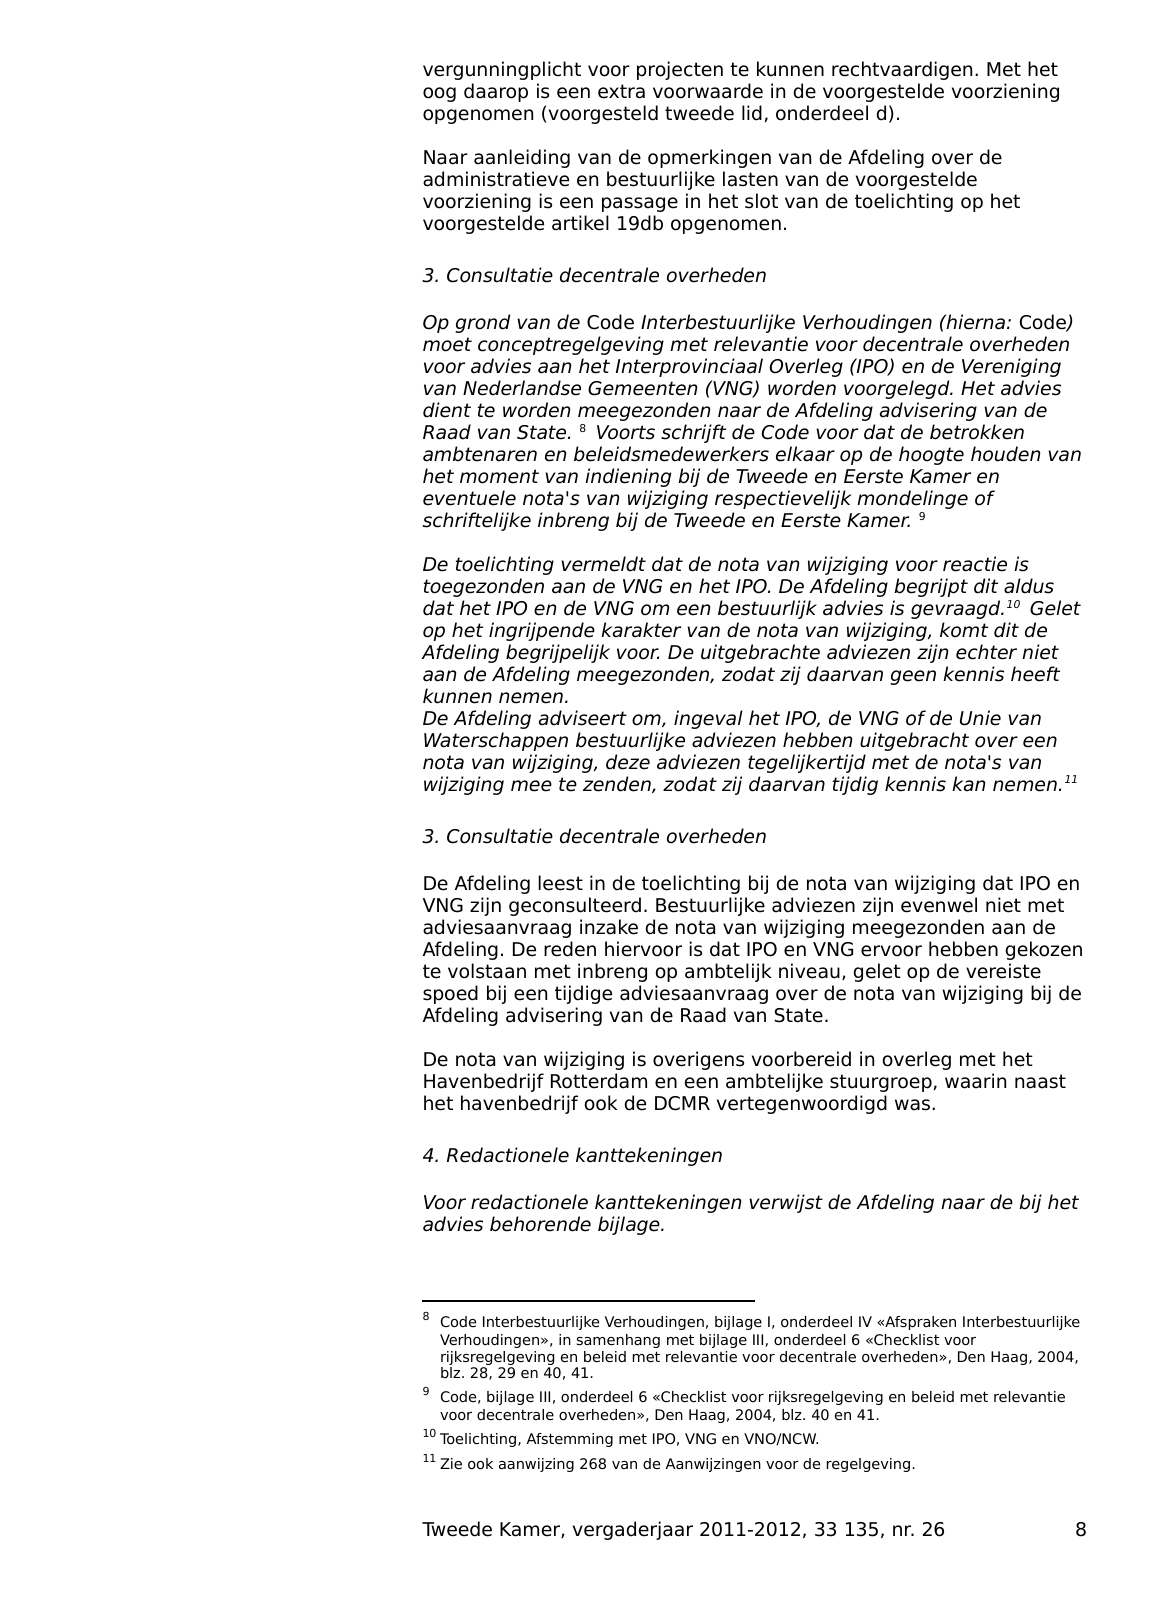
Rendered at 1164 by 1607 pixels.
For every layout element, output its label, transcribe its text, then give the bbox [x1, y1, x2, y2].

subtitle 3. Consultatie decentrale overheden [422, 826, 1087, 848]
text Code, bijlage III, onderdeel 6 «Checklist voor rijksregelgeving en beleid met relevantie voor decentrale overheden», Den Haag, 2004, blz. 40 en 41. [422, 1385, 1087, 1424]
text De Afdeling adviseert om, ingeval het IPO, de VNG of de Unie van Waterschappen bestuurlijke adviezen hebben uitgebracht over een nota van wijziging, deze adviezen tegelijkertijd met de nota's van wijziging mee te zenden, zodat zij daarvan tijdig kennis kan nemen. [422, 708, 1087, 796]
text Code Interbestuurlijke Verhoudingen, bijlage I, onderdeel IV «Afspraken Interbestuurlijke Verhoudingen», in samenhang met bijlage III, onderdeel 6 «Checklist voor rijksregelgeving en beleid met relevantie voor decentrale overheden», Den Haag, 2004, blz. 28, 29 en 40, 41. [422, 1310, 1087, 1382]
text Toelichting, Afstemming met IPO, VNG en VNO/NCW. [422, 1427, 1087, 1449]
subtitle 3. Consultatie decentrale overheden [422, 265, 1087, 287]
text Op grond van de Code Interbestuurlijke Verhoudingen (hierna: Code) moet conceptregelgeving met relevantie voor decentrale overheden voor advies aan het Interprovinciaal Overleg (IPO) en de Vereniging van Nederlandse Gemeenten (VNG) worden voorgelegd. Het advies dient te worden meegezonden naar de Afdeling advisering van de Raad van State. Voorts schrijft de Code voor dat de betrokken ambtenaren en beleidsmedewerkers elkaar op de hoogte houden van het moment van indiening bij de Tweede en Eerste Kamer en eventuele nota's van wijziging respectievelijk mondelinge of schriftelijke inbreng bij de Tweede en Eerste Kamer. [422, 312, 1087, 532]
text Zie ook aanwijzing 268 van de Aanwijzingen voor de regelgeving. [422, 1452, 1087, 1474]
text Voor redactionele kanttekeningen verwijst de Afdeling naar de bij het advies behorende bijlage. [422, 1192, 1087, 1236]
text De Afdeling leest in de toelichting bij de nota van wijziging dat IPO en VNG zijn geconsulteerd. Bestuurlijke adviezen zijn evenwel niet met adviesaanvraag inzake de nota van wijziging meegezonden aan de Afdeling. De reden hiervoor is dat IPO en VNG ervoor hebben gekozen te volstaan met inbreng op ambtelijk niveau, gelet op de vereiste spoed bij een tijdige adviesaanvraag over de nota van wijziging bij de Afdeling advisering van de Raad van State. [422, 873, 1087, 1027]
text De nota van wijziging is overigens voorbereid in overleg met het Havenbedrijf Rotterdam en een ambtelijke stuurgroep, waarin naast het havenbedrijf ook de DCMR vertegenwoordigd was. [422, 1049, 1087, 1115]
subtitle 4. Redactionele kanttekeningen [422, 1145, 1087, 1167]
text vergunningplicht voor projecten te kunnen rechtvaardigen. Met het oog daarop is een extra voorwaarde in de voorgestelde voorziening opgenomen (voorgesteld tweede lid, onderdeel d). [422, 59, 1087, 125]
text Naar aanleiding van de opmerkingen van de Afdeling over de administratieve en bestuurlijke lasten van de voorgestelde voorziening is een passage in het slot van de toelichting op het voorgestelde artikel 19db opgenomen. [422, 147, 1087, 235]
text De toelichting vermeldt dat de nota van wijziging voor reactie is toegezonden aan de VNG en het IPO. De Afdeling begrijpt dit aldus dat het IPO en de VNG om een bestuurlijk advies is gevraagd. Gelet op het ingrijpende karakter van de nota van wijziging, komt dit de Afdeling begrijpelijk voor. De uitgebrachte adviezen zijn echter niet aan de Afdeling meegezonden, zodat zij daarvan geen kennis heeft kunnen nemen. [422, 554, 1087, 708]
